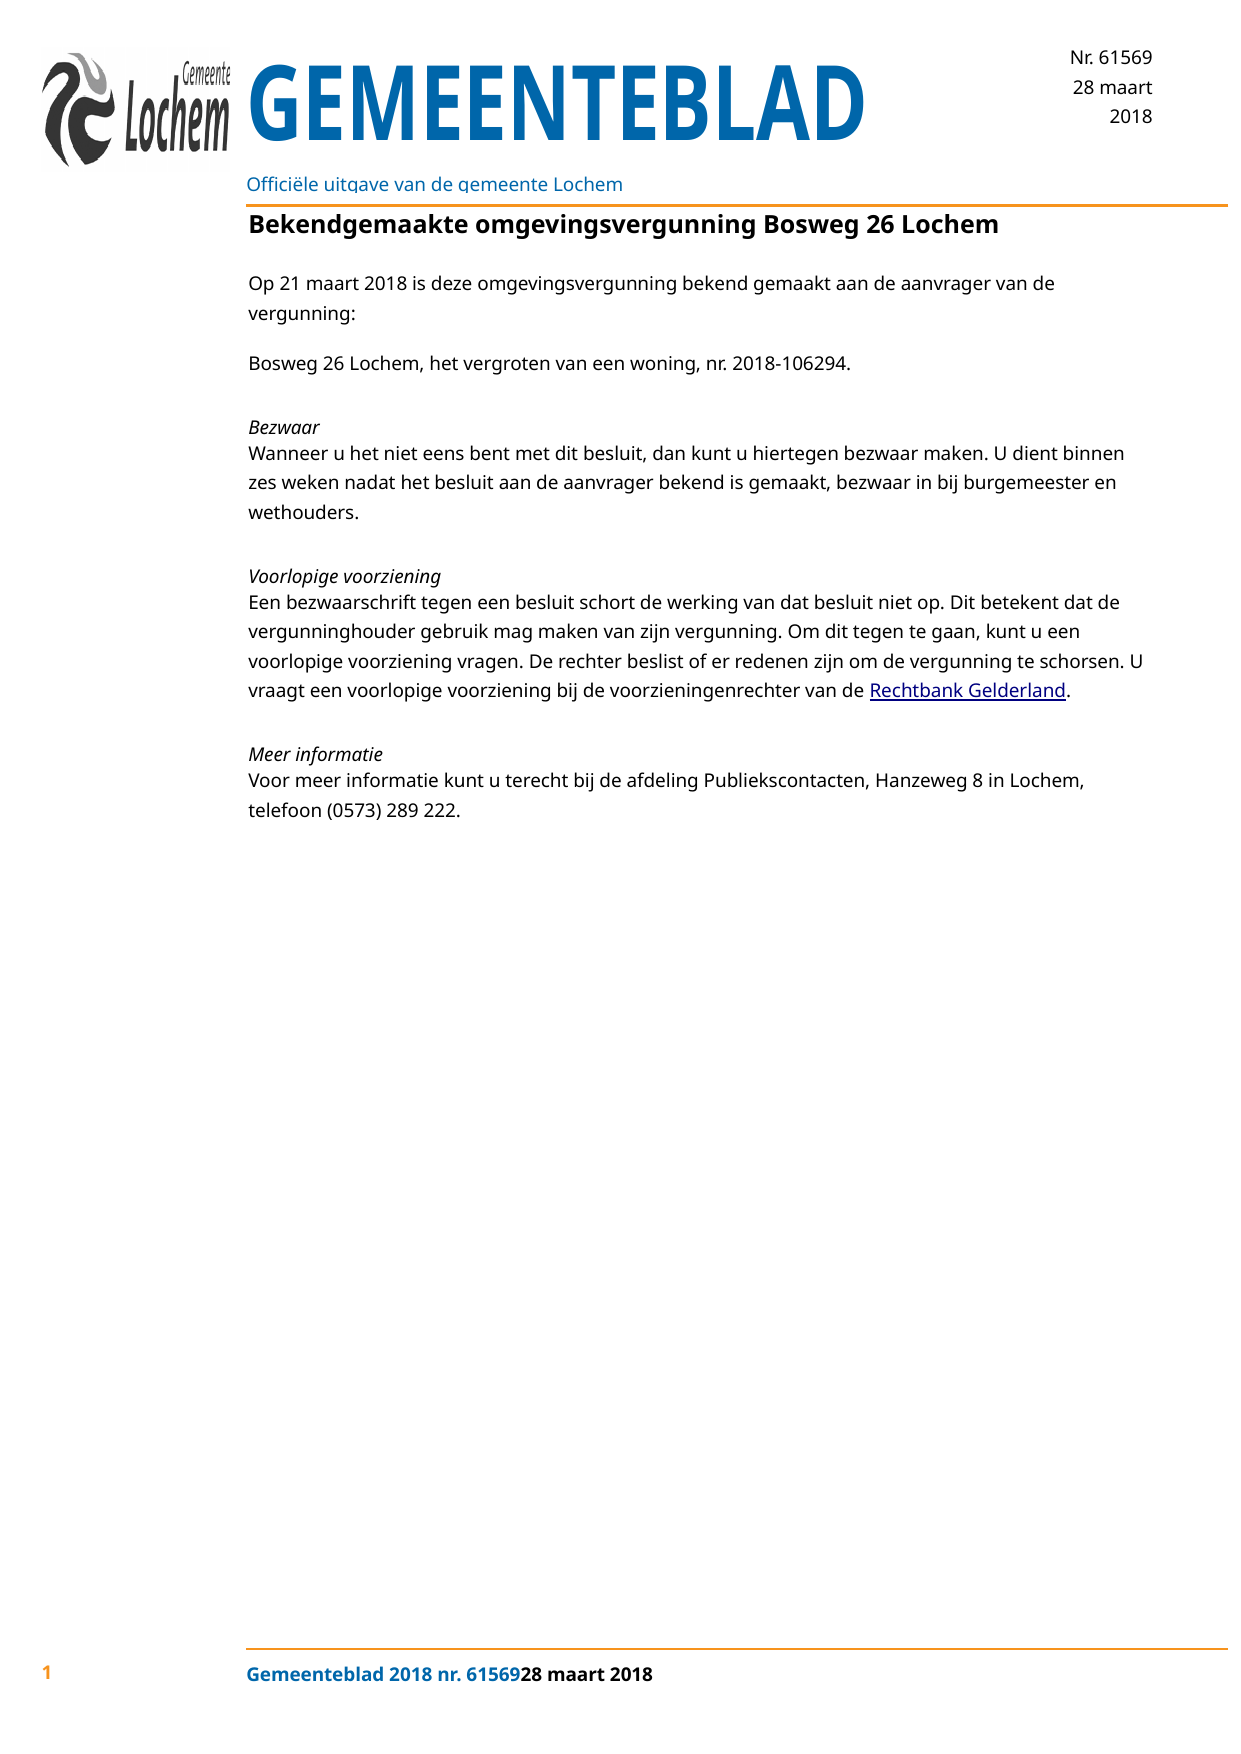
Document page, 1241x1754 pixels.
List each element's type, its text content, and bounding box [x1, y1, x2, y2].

text Bekendgemaakte omgevingsvergunning Bosweg 26 Lochem [248, 207, 1152, 241]
text Voor meer informatie kunt u terecht bij de afdeling Publiekscontacten, Hanzeweg 8 in Lochem, telefoon (0573) 289 222. [248, 767, 1152, 823]
text Meer informatie [248, 742, 1152, 767]
text Een bezwaarschrift tegen een besluit schort de werking van dat besluit niet op. Dit betekent dat de vergunninghouder gebruik mag maken van zijn vergunning. Om dit tegen te gaan, kunt u een voorlopige voorziening vragen. De rechter beslist of er redenen zijn om de vergunning te schorsen. U vraagt een voorlopige voorziening bij de voorzieningenrechter van de Rechtbank Gelderland. [248, 589, 1152, 703]
text Bosweg 26 Lochem, het vergroten van een woning, nr. 2018-106294. [248, 350, 1152, 376]
text Bezwaar [248, 414, 1152, 440]
text Voorlopige voorziening [248, 563, 1152, 589]
picture [41, 47, 231, 172]
text Wanneer u het niet eens bent met dit besluit, dan kunt u hiertegen bezwaar maken. U dient binnen zes weken nadat het besluit aan de aanvrager bekend is gemaakt, bezwaar in bij burgemeester en wethouders. [248, 440, 1152, 525]
text Op 21 maart 2018 is deze omgevingsvergunning bekend gemaakt aan de aanvrager van de vergunning: [248, 270, 1152, 326]
